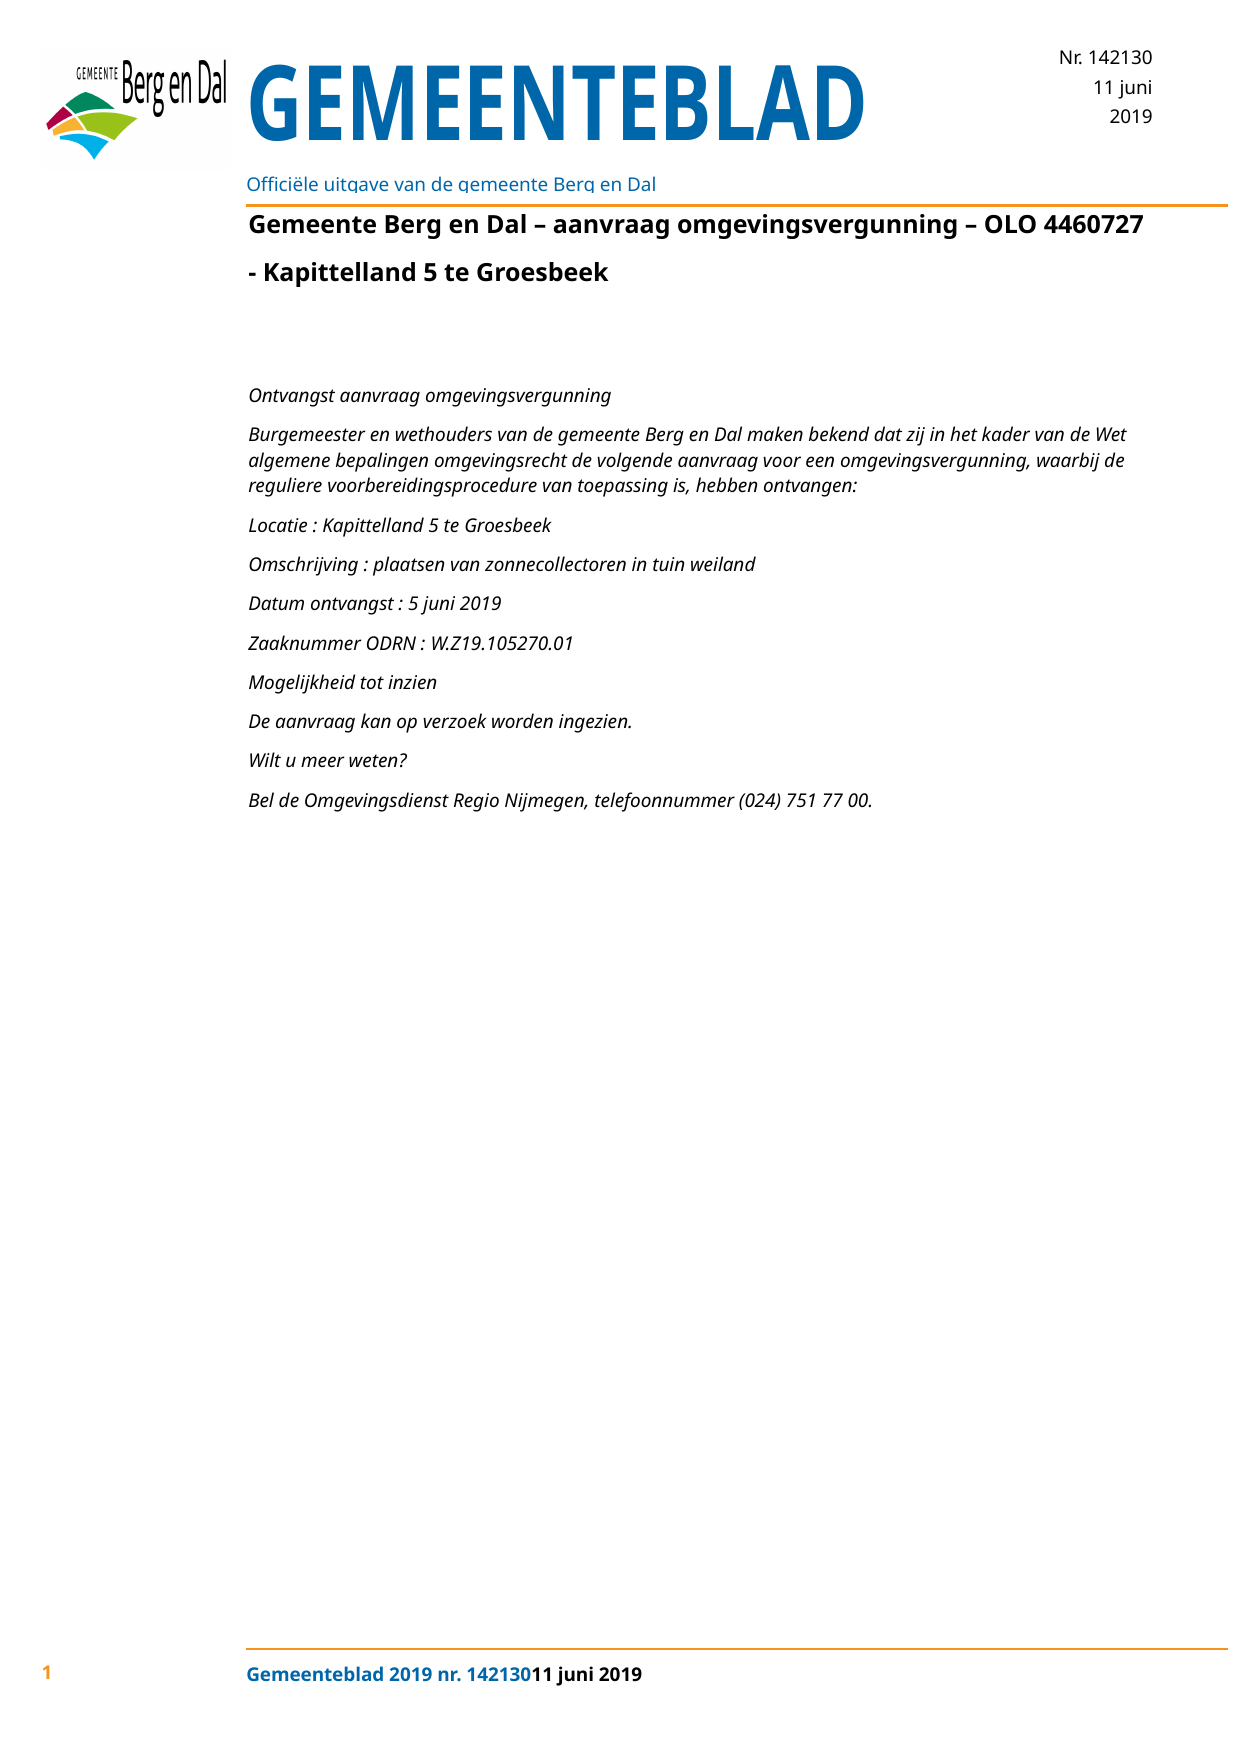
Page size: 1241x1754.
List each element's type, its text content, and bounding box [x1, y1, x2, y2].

text Burgemeester en wethouders van de gemeente Berg en Dal maken bekend dat zij in het kader van de Wet algemene bepalingen omgevingsrecht de volgende aanvraag voor een omgevingsvergunning, waarbij de reguliere voorbereidingsprocedure van toepassing is, hebben ontvangen: [248, 421, 1152, 498]
text Bel de Omgevingsdienst Regio Nijmegen, telefoonnummer (024) 751 77 00. [248, 787, 1152, 812]
picture [41, 47, 231, 172]
text Wilt u meer weten? [248, 747, 1152, 773]
text Mogelijkheid tot inzien [248, 669, 1152, 695]
text De aanvraag kan op verzoek worden ingezien. [248, 708, 1152, 734]
text Ontvangst aanvraag omgevingsvergunning [248, 382, 1152, 408]
text Datum ontvangst : 5 juni 2019 [248, 590, 1152, 616]
text Gemeente Berg en Dal – aanvraag omgevingsvergunning – OLO 4460727 - Kapittelland 5 te Groesbeek [248, 207, 1152, 288]
text Locatie : Kapittelland 5 te Groesbeek [248, 512, 1152, 538]
text Zaaknummer ODRN : W.Z19.105270.01 [248, 630, 1152, 655]
text Omschrijving : plaatsen van zonnecollectoren in tuin weiland [248, 551, 1152, 577]
